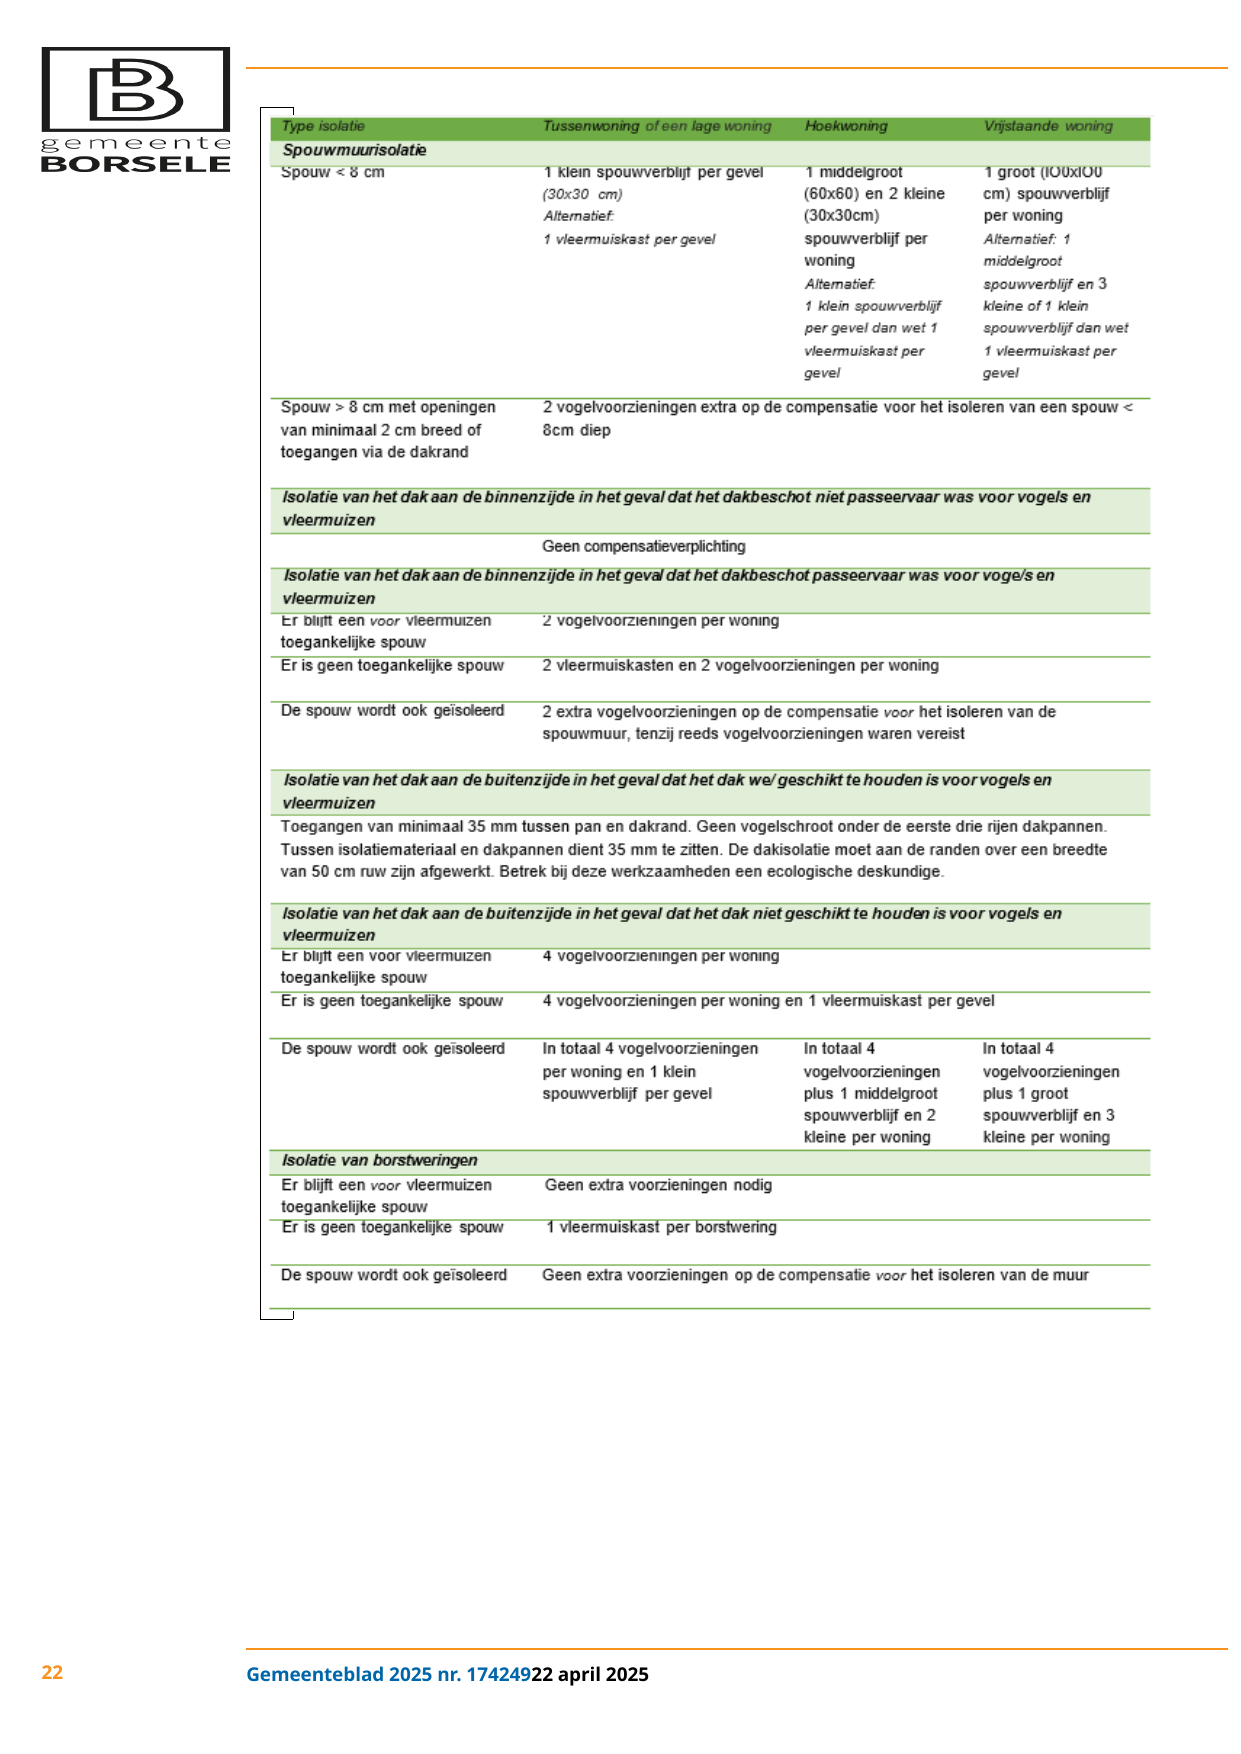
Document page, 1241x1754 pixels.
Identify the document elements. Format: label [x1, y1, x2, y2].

picture [268, 115, 1155, 1311]
picture [41, 47, 231, 172]
